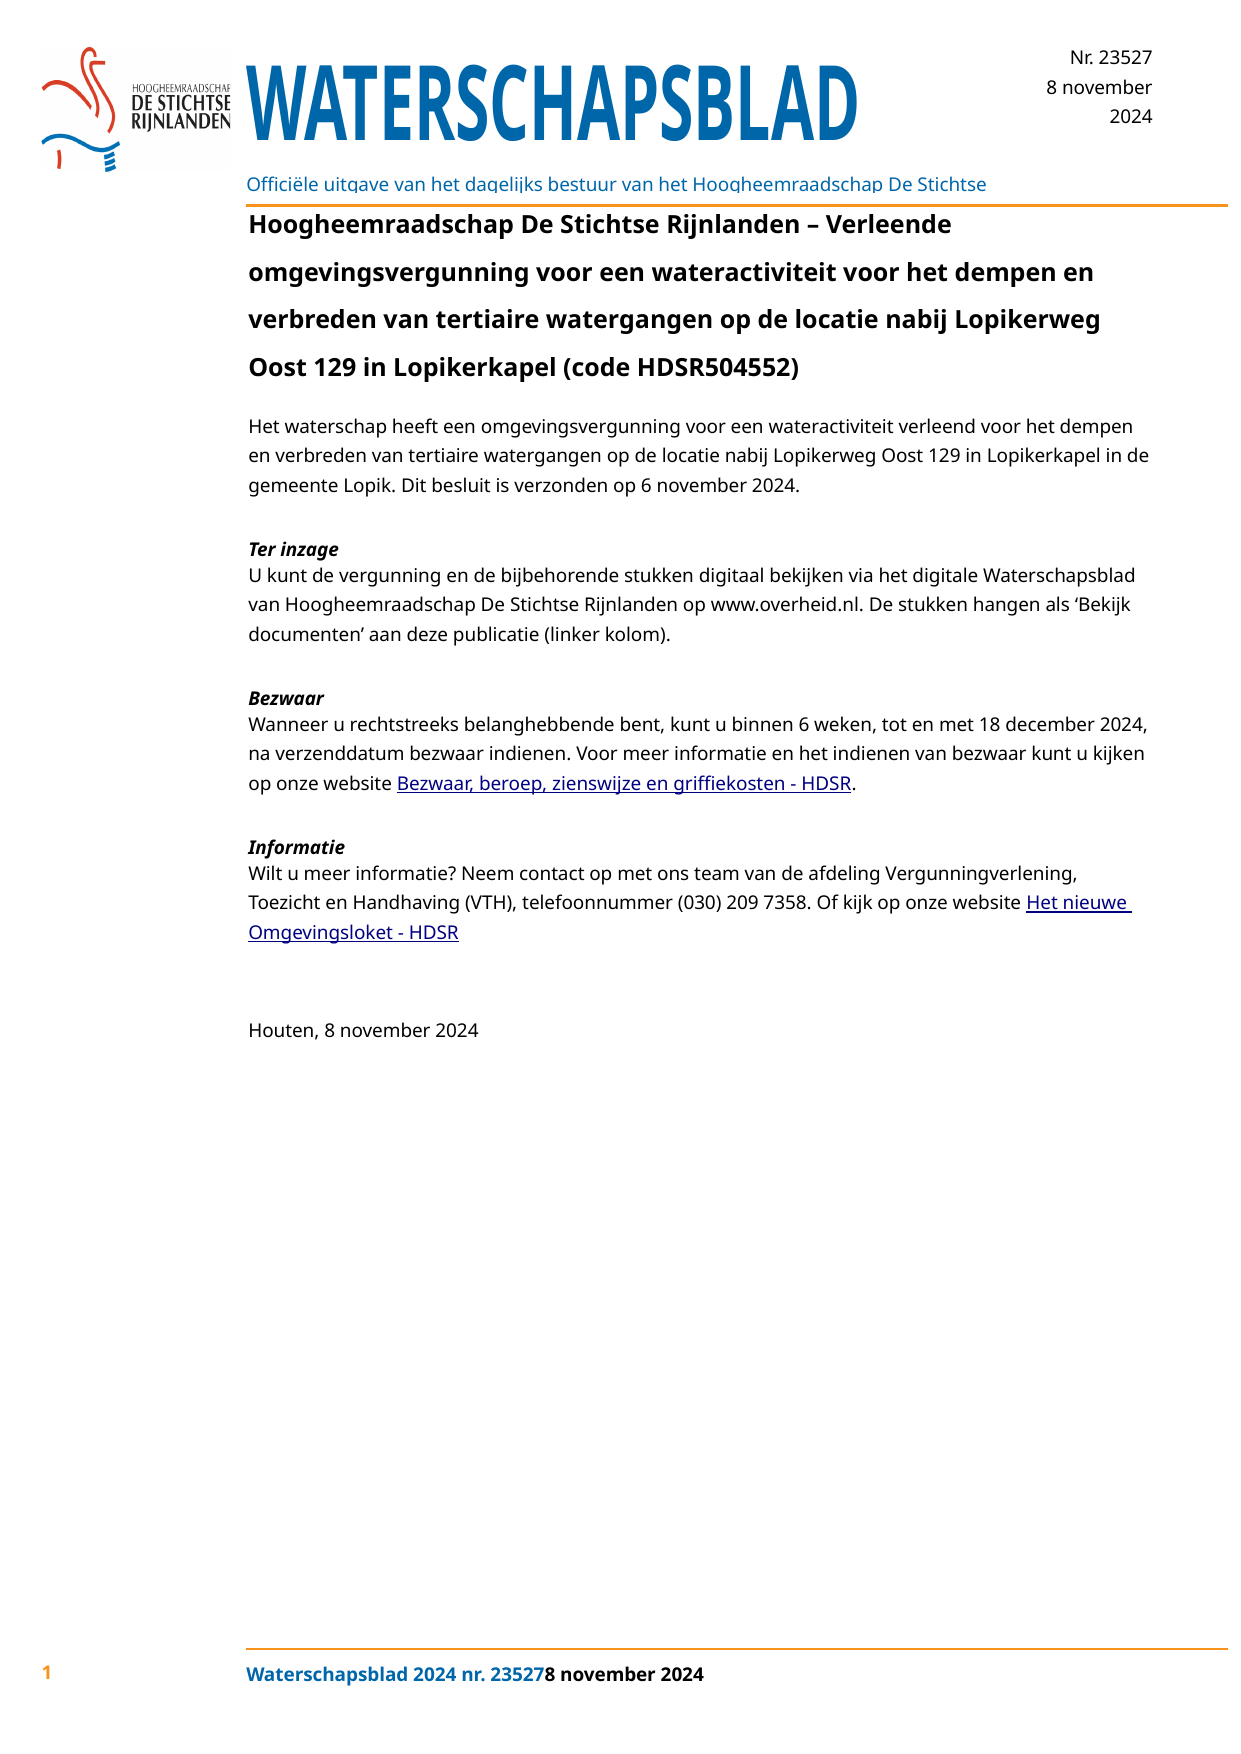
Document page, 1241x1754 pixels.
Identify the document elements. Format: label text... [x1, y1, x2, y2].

text Het waterschap heeft een omgevingsvergunning voor een wateractiviteit verleend voor het dempen en verbreden van tertiaire watergangen op de locatie nabij Lopikerweg Oost 129 in Lopikerkapel in de gemeente Lopik. Dit besluit is verzonden op 6 november 2024. [248, 413, 1152, 498]
text Hoogheemraadschap De Stichtse Rijnlanden – Verleende omgevingsvergunning voor een wateractiviteit voor het dempen en verbreden van tertiaire watergangen op de locatie nabij Lopikerweg Oost 129 in Lopikerkapel (code HDSR504552) [248, 207, 1152, 384]
text Ter inzage [248, 536, 1152, 562]
text Wilt u meer informatie? Neem contact op met ons team van de afdeling Vergunningverlening, Toezicht en Handhaving (VTH), telefoonnummer (030) 209 7358. Of kijk op onze website Het nieuwe Omgevingsloket - HDSR [248, 860, 1152, 944]
text Informatie [248, 834, 1152, 860]
text Houten, 8 november 2024 [248, 1017, 1152, 1043]
picture [41, 47, 231, 172]
text Bezwaar [248, 685, 1152, 711]
text U kunt de vergunning en de bijbehorende stukken digitaal bekijken via het digitale Waterschapsblad van Hoogheemraadschap De Stichtse Rijnlanden op www.overheid.nl. De stukken hangen als ‘Bekijk documenten’ aan deze publicatie (linker kolom). [248, 562, 1152, 647]
text Wanneer u rechtstreeks belanghebbende bent, kunt u binnen 6 weken, tot en met 18 december 2024, na verzenddatum bezwaar indienen. Voor meer informatie en het indienen van bezwaar kunt u kijken op onze website Bezwaar, beroep, zienswijze en griffiekosten - HDSR. [248, 711, 1152, 796]
